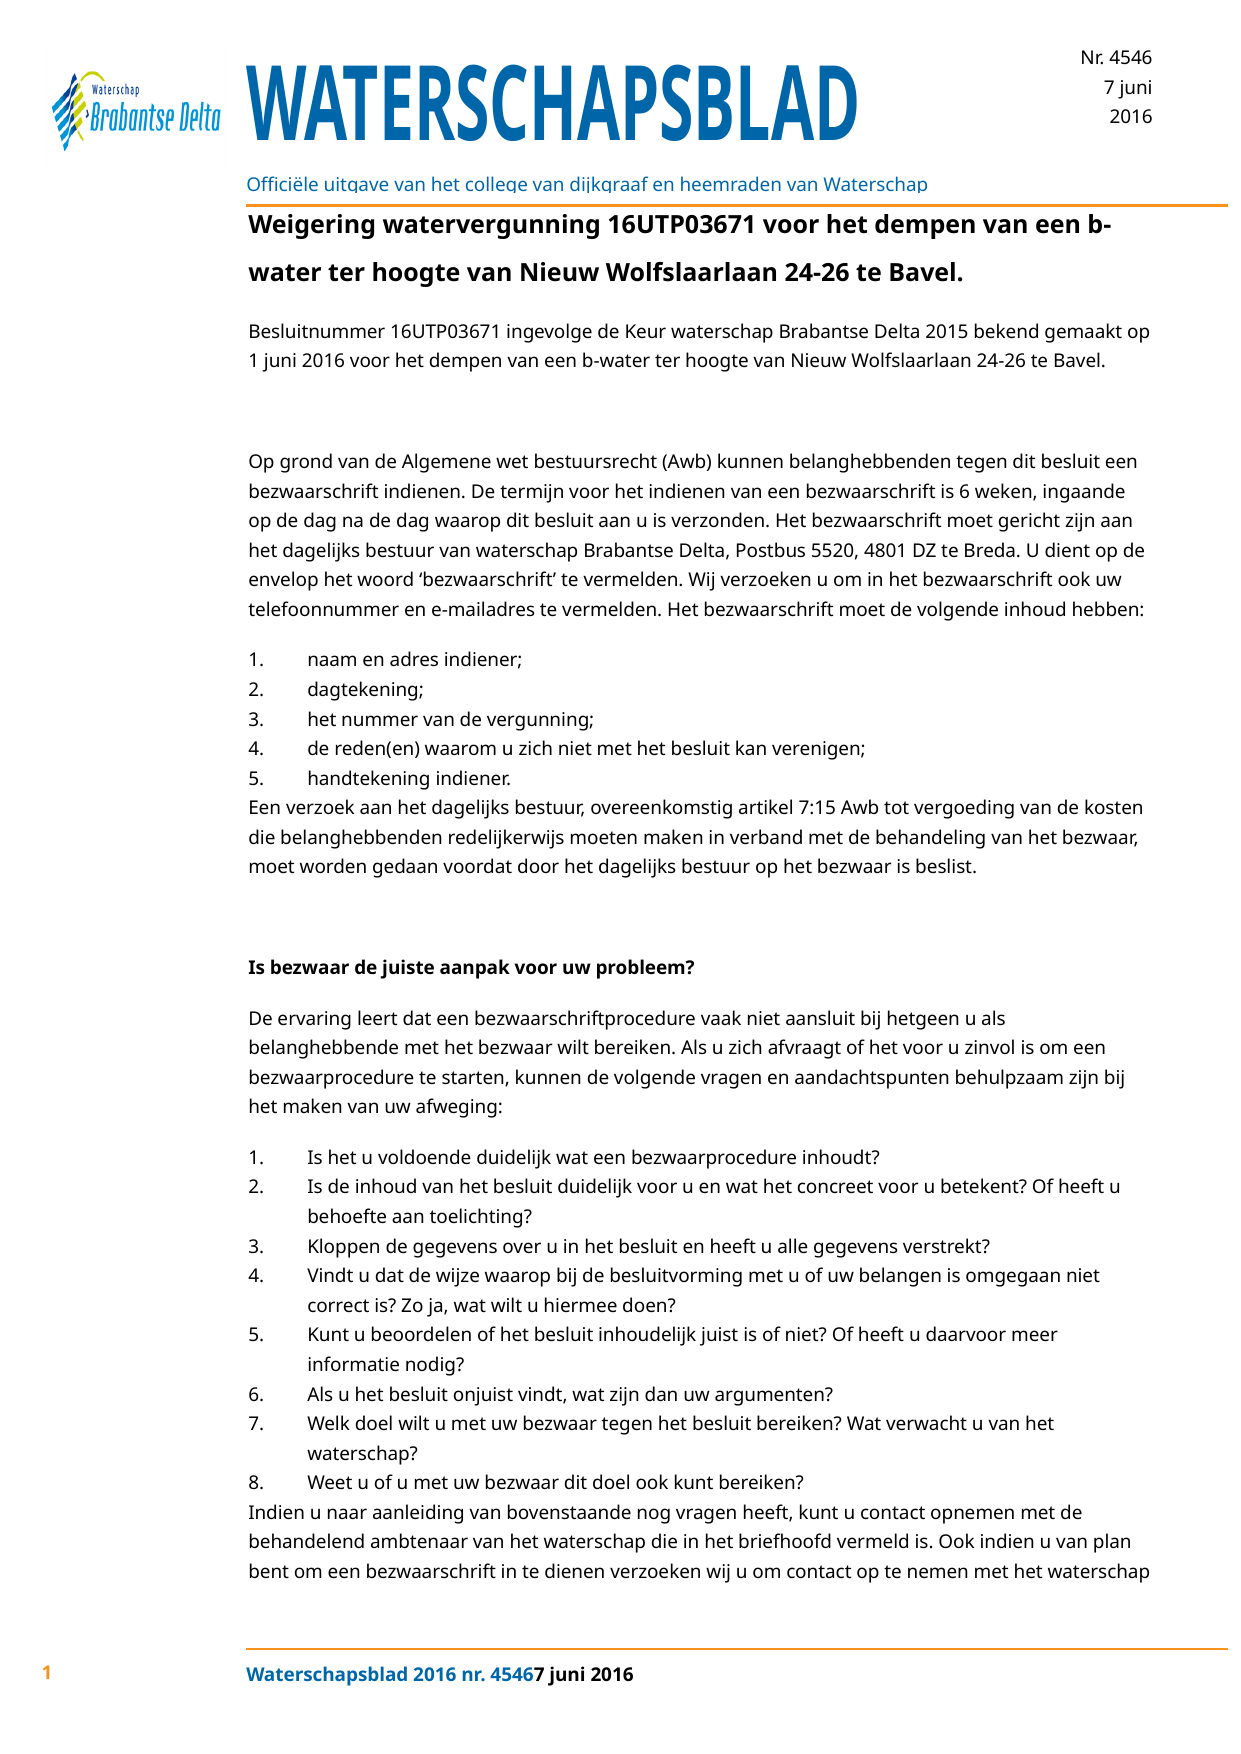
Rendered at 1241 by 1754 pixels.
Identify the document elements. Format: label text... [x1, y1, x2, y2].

list Is het u voldoende duidelijk wat een bezwaarprocedure inhoudt? [248, 1144, 1152, 1170]
picture [41, 47, 231, 172]
list Weet u of u met uw bezwaar dit doel ook kunt bereiken? [248, 1469, 1152, 1495]
text Op grond van de Algemene wet bestuursrecht (Awb) kunnen belanghebbenden tegen dit besluit een bezwaarschrift indienen. De termijn voor het indienen van een bezwaarschrift is 6 weken, ingaande op de dag na de dag waarop dit besluit aan u is verzonden. Het bezwaarschrift moet gericht zijn aan het dagelijks bestuur van waterschap Brabantse Delta, Postbus 5520, 4801 DZ te Breda. U dient op de envelop het woord ‘bezwaarschrift’ te vermelden. Wij verzoeken u om in het bezwaarschrift ook uw telefoonnummer en e‑mailadres te vermelden. Het bezwaarschrift moet de volgende inhoud hebben: [248, 448, 1152, 622]
text Weigering watervergunning 16UTP03671 voor het dempen van een b-water ter hoogte van Nieuw Wolfslaarlaan 24-26 te Bavel. [248, 207, 1152, 288]
list Is de inhoud van het besluit duidelijk voor u en wat het concreet voor u betekent? Of heeft u behoefte aan toelichting? [248, 1174, 1152, 1229]
list Vindt u dat de wijze waarop bij de besluitvorming met u of uw belangen is omgegaan niet correct is? Zo ja, wat wilt u hiermee doen? [248, 1262, 1152, 1318]
list de reden(en) waarom u zich niet met het besluit kan verenigen; [248, 735, 1152, 761]
list Welk doel wilt u met uw bezwaar tegen het besluit bereiken? Wat verwacht u van het waterschap? [248, 1410, 1152, 1466]
text Is bezwaar de juiste aanpak voor uw probleem? [248, 954, 1152, 980]
list Als u het besluit onjuist vindt, wat zijn dan uw argumenten? [248, 1381, 1152, 1407]
list handtekening indiener. [248, 765, 1152, 791]
text Besluitnummer 16UTP03671 ingevolge de Keur waterschap Brabantse Delta 2015 bekend gemaakt op 1 juni 2016 voor het dempen van een b-water ter hoogte van Nieuw Wolfslaarlaan 24-26 te Bavel. [248, 318, 1152, 373]
list het nummer van de vergunning; [248, 706, 1152, 732]
list Kloppen de gegevens over u in het besluit en heeft u alle gegevens verstrekt? [248, 1233, 1152, 1259]
list dagtekening; [248, 676, 1152, 702]
list naam en adres indiener; [248, 647, 1152, 672]
text Indien u naar aanleiding van bovenstaande nog vragen heeft, kunt u contact opnemen met de behandelend ambtenaar van het waterschap die in het briefhoofd vermeld is. Ook indien u van plan bent om een bezwaarschrift in te dienen verzoeken wij u om contact op te nemen met het waterschap [248, 1499, 1152, 1584]
text Een verzoek aan het dagelijks bestuur, overeenkomstig artikel 7:15 Awb tot vergoeding van de kosten die belanghebbenden redelijkerwijs moeten maken in verband met de behandeling van het bezwaar, moet worden gedaan voordat door het dagelijks bestuur op het bezwaar is beslist. [248, 794, 1152, 879]
list Kunt u beoordelen of het besluit inhoudelijk juist is of niet? Of heeft u daarvoor meer informatie nodig? [248, 1322, 1152, 1377]
text De ervaring leert dat een bezwaarschriftprocedure vaak niet aansluit bij hetgeen u als belanghebbende met het bezwaar wilt bereiken. Als u zich afvraagt of het voor u zinvol is om een bezwaarprocedure te starten, kunnen de volgende vragen en aandachtspunten behulpzaam zijn bij het maken van uw afweging: [248, 1005, 1152, 1119]
